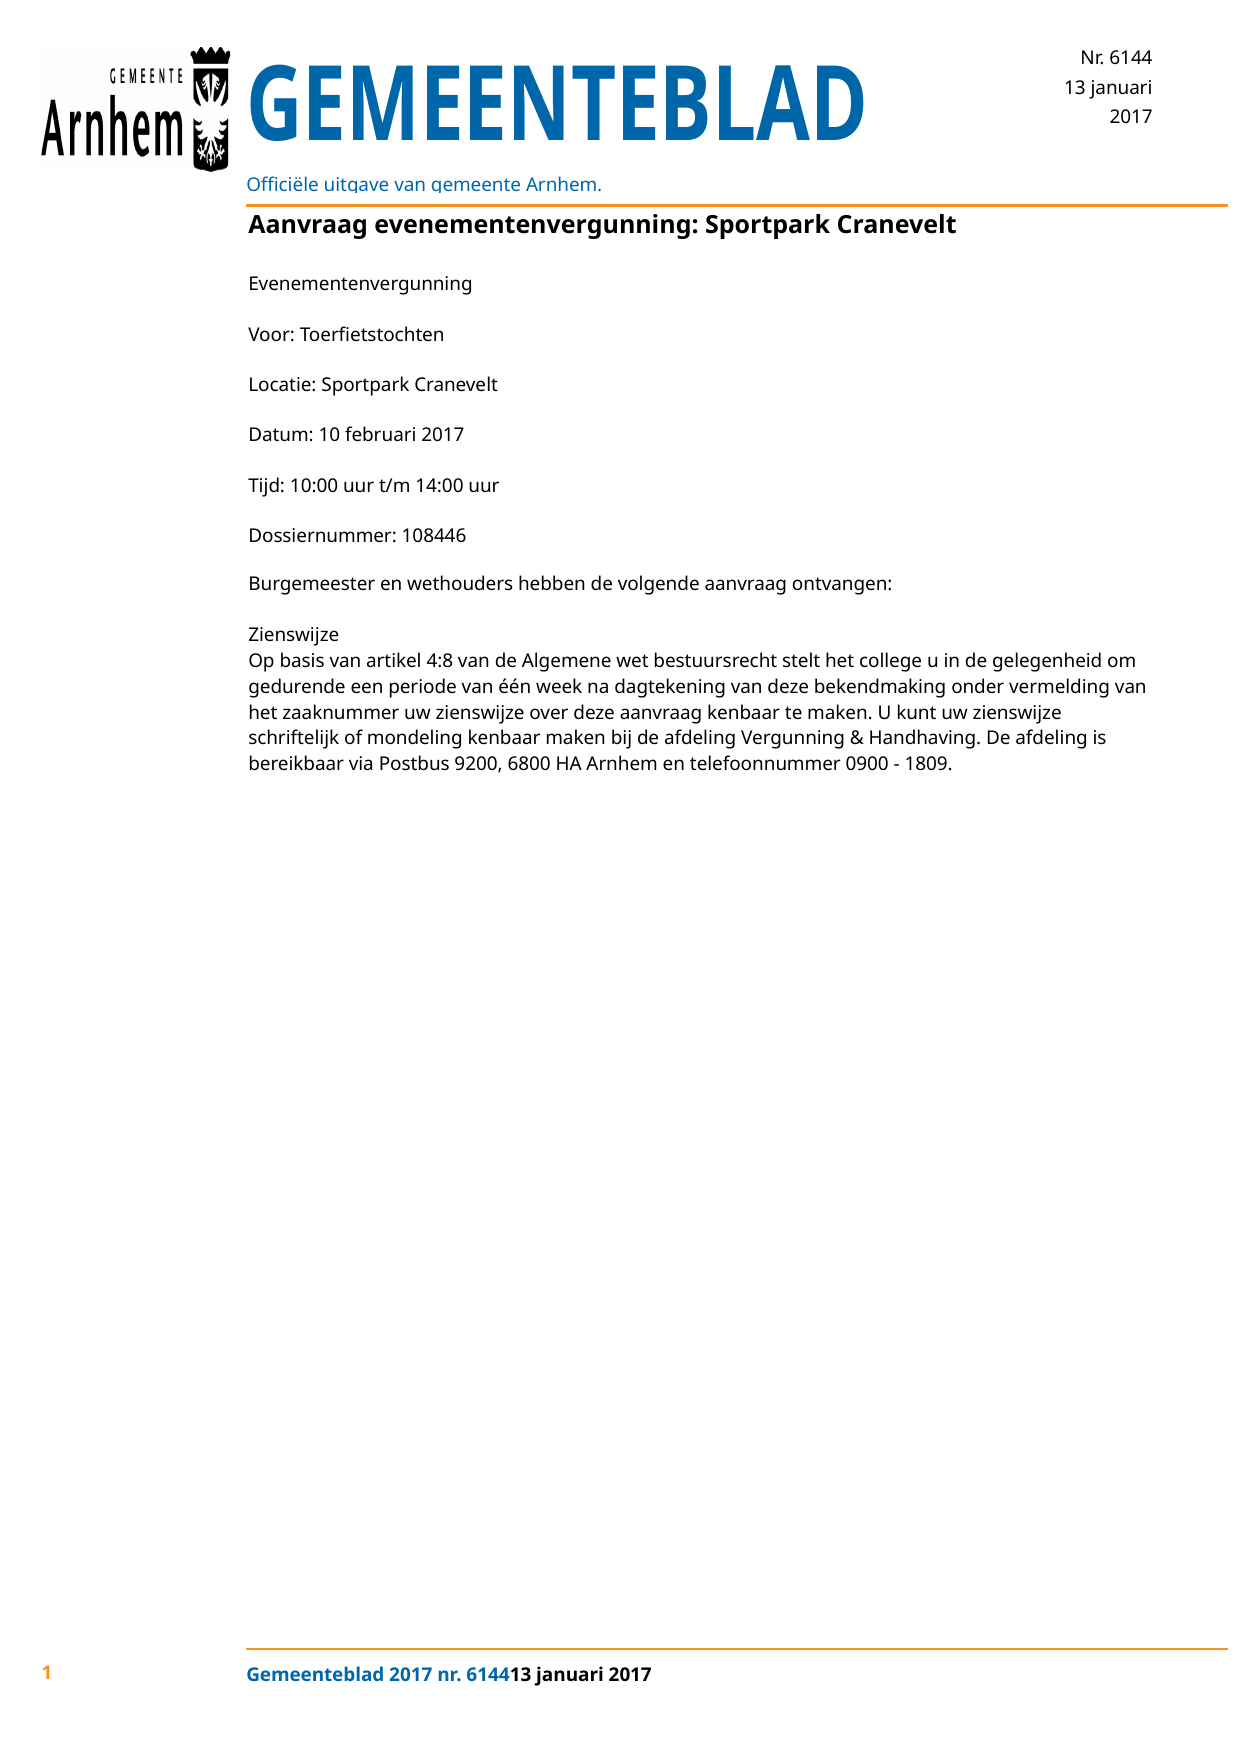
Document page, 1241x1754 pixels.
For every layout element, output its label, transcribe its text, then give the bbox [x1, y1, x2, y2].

text Dossiernummer: 108446 [248, 522, 1152, 548]
text Evenementenvergunning [248, 270, 1152, 296]
picture [41, 47, 231, 172]
text Aanvraag evenementenvergunning: Sportpark Cranevelt [248, 207, 1152, 241]
text Locatie: Sportpark Cranevelt [248, 371, 1152, 397]
text Voor: Toerfietstochten [248, 321, 1152, 346]
text Burgemeester en wethouders hebben de volgende aanvraag ontvangen: [248, 570, 1152, 596]
text Op basis van artikel 4:8 van de Algemene wet bestuursrecht stelt het college u in de gelegenheid om gedurende een periode van één week na dagtekening van deze bekendmaking onder vermelding van het zaaknummer uw zienswijze over deze aanvraag kenbaar te maken. U kunt uw zienswijze schriftelijk of mondeling kenbaar maken bij de afdeling Vergunning & Handhaving. De afdeling is bereikbaar via Postbus 9200, 6800 HA Arnhem en telefoonnummer 0900 - 1809. [248, 647, 1152, 776]
text Zienswijze [248, 622, 1152, 647]
text Tijd: 10:00 uur t/m 14:00 uur [248, 472, 1152, 498]
text Datum: 10 februari 2017 [248, 422, 1152, 447]
